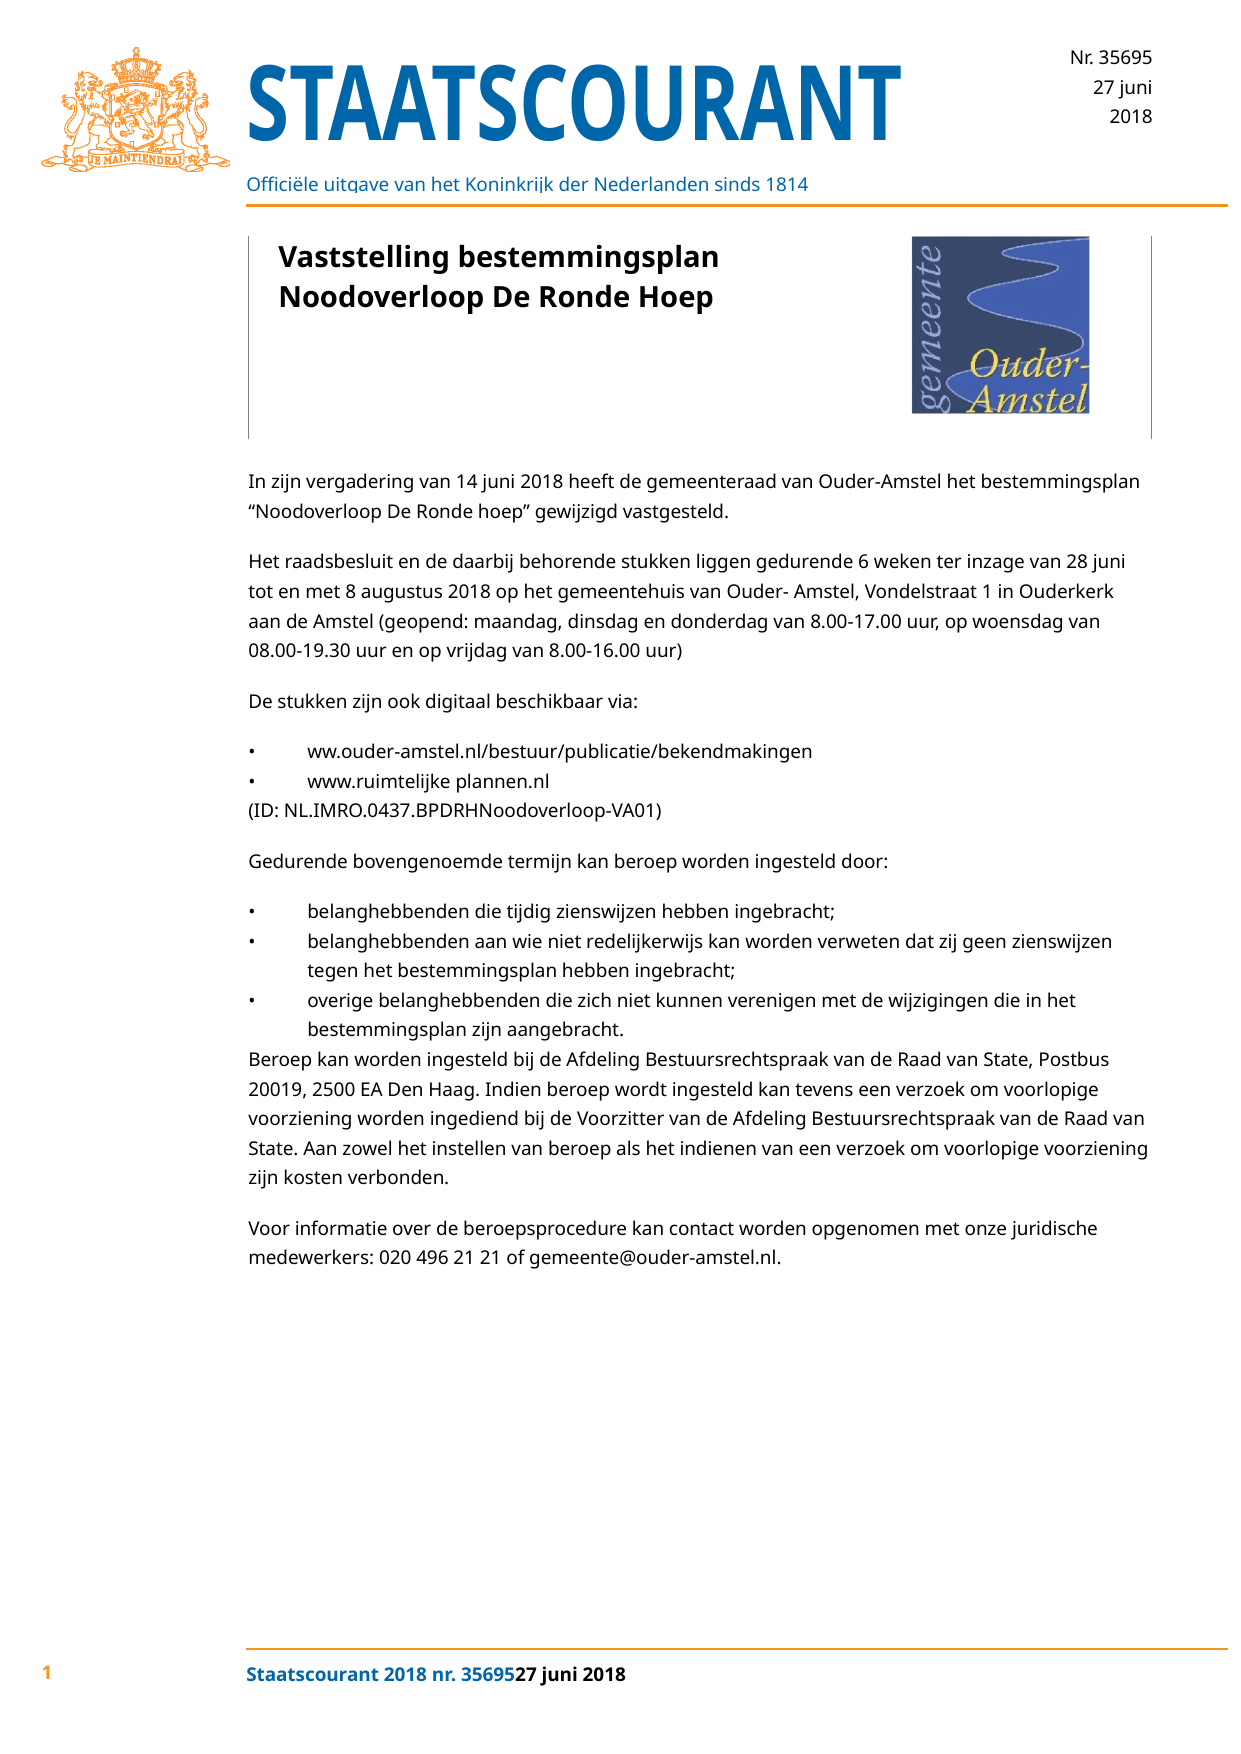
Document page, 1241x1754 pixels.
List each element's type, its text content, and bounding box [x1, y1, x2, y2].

list ww.ouder-amstel.nl/bestuur/publicatie/bekendmakingen [248, 738, 1152, 764]
text Voor informatie over de beroepsprocedure kan contact worden opgenomen met onze juridische medewerkers: 020 496 21 21 of gemeente@ouder-amstel.nl. [248, 1215, 1152, 1270]
text De stukken zijn ook digitaal beschikbaar via: [248, 688, 1152, 713]
text Beroep kan worden ingesteld bij de Afdeling Bestuursrechtspraak van de Raad van State, Postbus 20019, 2500 EA Den Haag. Indien beroep wordt ingesteld kan tevens een verzoek om voorlopige voorziening worden ingediend bij de Voorzitter van de Afdeling Bestuursrechtspraak van de Raad van State. Aan zowel het instellen van beroep als het indienen van een verzoek om voorlopige voorziening zijn kosten verbonden. [248, 1046, 1152, 1190]
list belanghebbenden aan wie niet redelijkerwijs kan worden verweten dat zij geen zienswijzen tegen het bestemmingsplan hebben ingebracht; [248, 928, 1152, 983]
list overige belanghebbenden die zich niet kunnen verenigen met de wijzigingen die in het bestemmingsplan zijn aangebracht. [248, 987, 1152, 1042]
table_header [1090, 236, 1151, 413]
text In zijn vergadering van 14 juni 2018 heeft de gemeenteraad van Ouder-Amstel het bestemmingsplan “Noodoverloop De Ronde hoep” gewijzigd vastgesteld. [248, 469, 1152, 524]
table_header [850, 236, 911, 413]
table_header Vaststelling bestemmingsplan Noodoverloop De Ronde Hoep [249, 236, 850, 439]
picture [911, 236, 1090, 414]
picture [41, 47, 231, 172]
list belanghebbenden die tijdig zienswijzen hebben ingebracht; [248, 898, 1152, 924]
text Gedurende bovengenoemde termijn kan beroep worden ingesteld door: [248, 848, 1152, 873]
list www.ruimtelijke plannen.nl [248, 768, 1152, 793]
table_header [850, 414, 1151, 439]
text Het raadsbesluit en de daarbij behorende stukken liggen gedurende 6 weken ter inzage van 28 juni tot en met 8 augustus 2018 op het gemeentehuis van Ouder- Amstel, Vondelstraat 1 in Ouderkerk aan de Amstel (geopend: maandag, dinsdag en donderdag van 8.00-17.00 uur, op woensdag van 08.00-19.30 uur en op vrijdag van 8.00-16.00 uur) [248, 549, 1152, 663]
text (ID: NL.IMRO.0437.BPDRHNoodoverloop-VA01) [248, 797, 1152, 823]
